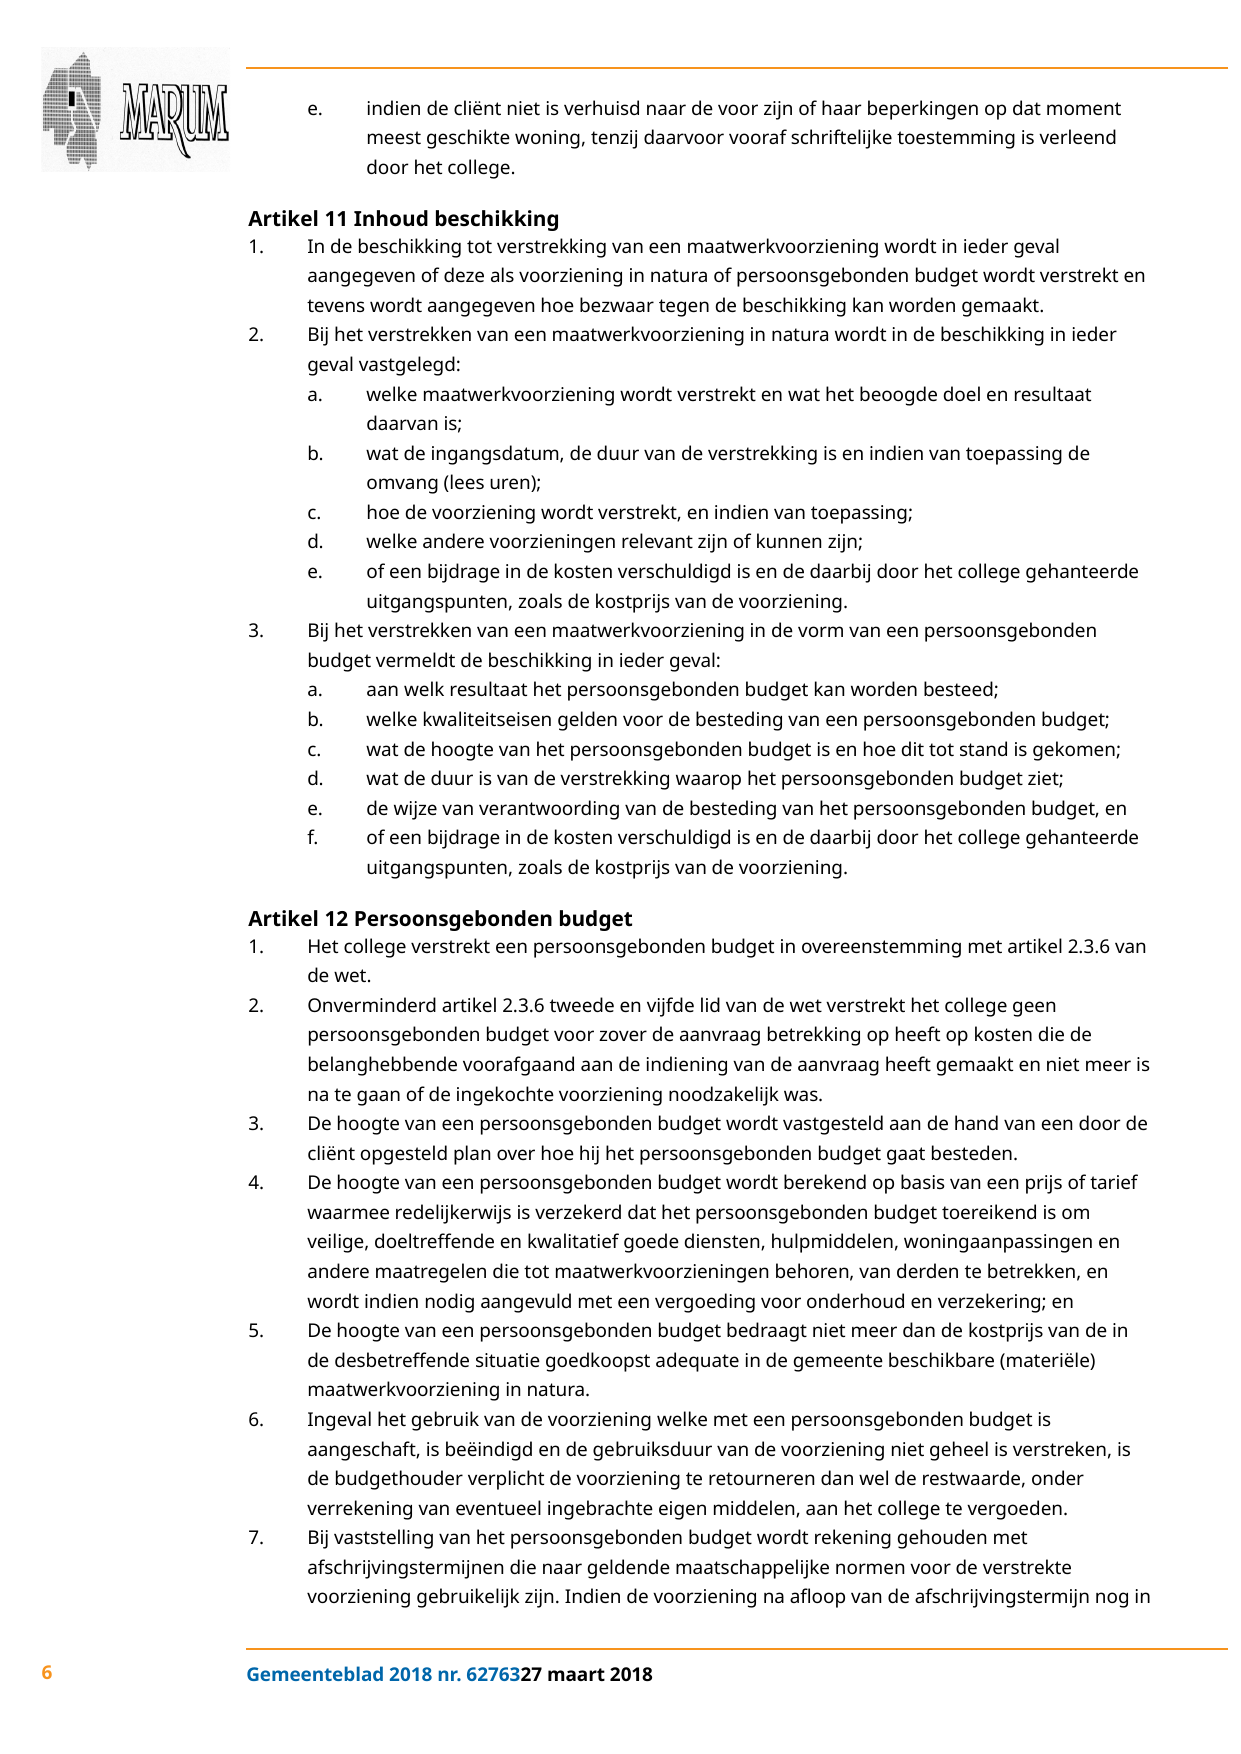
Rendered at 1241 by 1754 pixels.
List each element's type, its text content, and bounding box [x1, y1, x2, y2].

list wat de duur is van de verstrekking waarop het persoonsgebonden budget ziet; [307, 765, 1152, 791]
list de wijze van verantwoording van de besteding van het persoonsgebonden budget, en [307, 795, 1152, 821]
list Het college verstrekt een persoonsgebonden budget in overeenstemming met artikel 2.3.6 van de wet. [248, 933, 1152, 988]
list of een bijdrage in de kosten verschuldigd is en de daarbij door het college gehanteerde uitgangspunten, zoals de kostprijs van de voorziening. [307, 824, 1152, 880]
list of een bijdrage in de kosten verschuldigd is en de daarbij door het college gehanteerde uitgangspunten, zoals de kostprijs van de voorziening. [307, 558, 1152, 613]
list wat de ingangsdatum, de duur van de verstrekking is en indien van toepassing de omvang (lees uren); [307, 440, 1152, 495]
list In de beschikking tot verstrekking van een maatwerkvoorziening wordt in ieder geval aangegeven of deze als voorziening in natura of persoonsgebonden budget wordt verstrekt en tevens wordt aangegeven hoe bezwaar tegen de beschikking kan worden gemaakt. [248, 233, 1152, 318]
list welke maatwerkvoorziening wordt verstrekt en wat het beoogde doel en resultaat daarvan is; [307, 381, 1152, 436]
list Onverminderd artikel 2.3.6 tweede en vijfde lid van de wet verstrekt het college geen persoonsgebonden budget voor zover de aanvraag betrekking op heeft op kosten die de belanghebbende voorafgaand aan de indiening van de aanvraag heeft gemaakt en niet meer is na te gaan of de ingekochte voorziening noodzakelijk was. [248, 992, 1152, 1107]
list welke kwaliteitseisen gelden voor de besteding van een persoonsgebonden budget; [307, 706, 1152, 732]
list Ingeval het gebruik van de voorziening welke met een persoonsgebonden budget is aangeschaft, is beëindigd en de gebruiksduur van de voorziening niet geheel is verstreken, is de budgethouder verplicht de voorziening te retourneren dan wel de restwaarde, onder verrekening van eventueel ingebrachte eigen middelen, aan het college te vergoeden. [248, 1406, 1152, 1521]
list De hoogte van een persoonsgebonden budget wordt berekend op basis van een prijs of tarief waarmee redelijkerwijs is verzekerd dat het persoonsgebonden budget toereikend is om veilige, doeltreffende en kwalitatief goede diensten, hulpmiddelen, woningaanpassingen en andere maatregelen die tot maatwerkvoorzieningen behoren, van derden te betrekken, en wordt indien nodig aangevuld met een vergoeding voor onderhoud en verzekering; en [248, 1169, 1152, 1314]
list De hoogte van een persoonsgebonden budget bedraagt niet meer dan de kostprijs van de in de desbetreffende situatie goedkoopst adequate in de gemeente beschikbare (materiële) maatwerkvoorziening in natura. [248, 1317, 1152, 1402]
text Artikel 11 Inhoud beschikking [248, 204, 1152, 233]
picture [41, 47, 231, 172]
list wat de hoogte van het persoonsgebonden budget is en hoe dit tot stand is gekomen; [307, 736, 1152, 761]
list Bij vaststelling van het persoonsgebonden budget wordt rekening gehouden met afschrijvingstermijnen die naar geldende maatschappelijke normen voor de verstrekte voorziening gebruikelijk zijn. Indien de voorziening na afloop van de afschrijvingstermijn nog in [248, 1524, 1152, 1609]
list Bij het verstrekken van een maatwerkvoorziening in de vorm van een persoonsgebonden budget vermeldt de beschikking in ieder geval: [248, 617, 1152, 673]
list indien de cliënt niet is verhuisd naar de voor zijn of haar beperkingen op dat moment meest geschikte woning, tenzij daarvoor vooraf schriftelijke toestemming is verleend door het college. [307, 95, 1152, 180]
list De hoogte van een persoonsgebonden budget wordt vastgesteld aan de hand van een door de cliënt opgesteld plan over hoe hij het persoonsgebonden budget gaat besteden. [248, 1110, 1152, 1166]
text Artikel 12 Persoonsgebonden budget [248, 904, 1152, 933]
list hoe de voorziening wordt verstrekt, en indien van toepassing; [307, 499, 1152, 525]
list aan welk resultaat het persoonsgebonden budget kan worden besteed; [307, 677, 1152, 702]
list Bij het verstrekken van een maatwerkvoorziening in natura wordt in de beschikking in ieder geval vastgelegd: [248, 322, 1152, 377]
list welke andere voorzieningen relevant zijn of kunnen zijn; [307, 529, 1152, 554]
